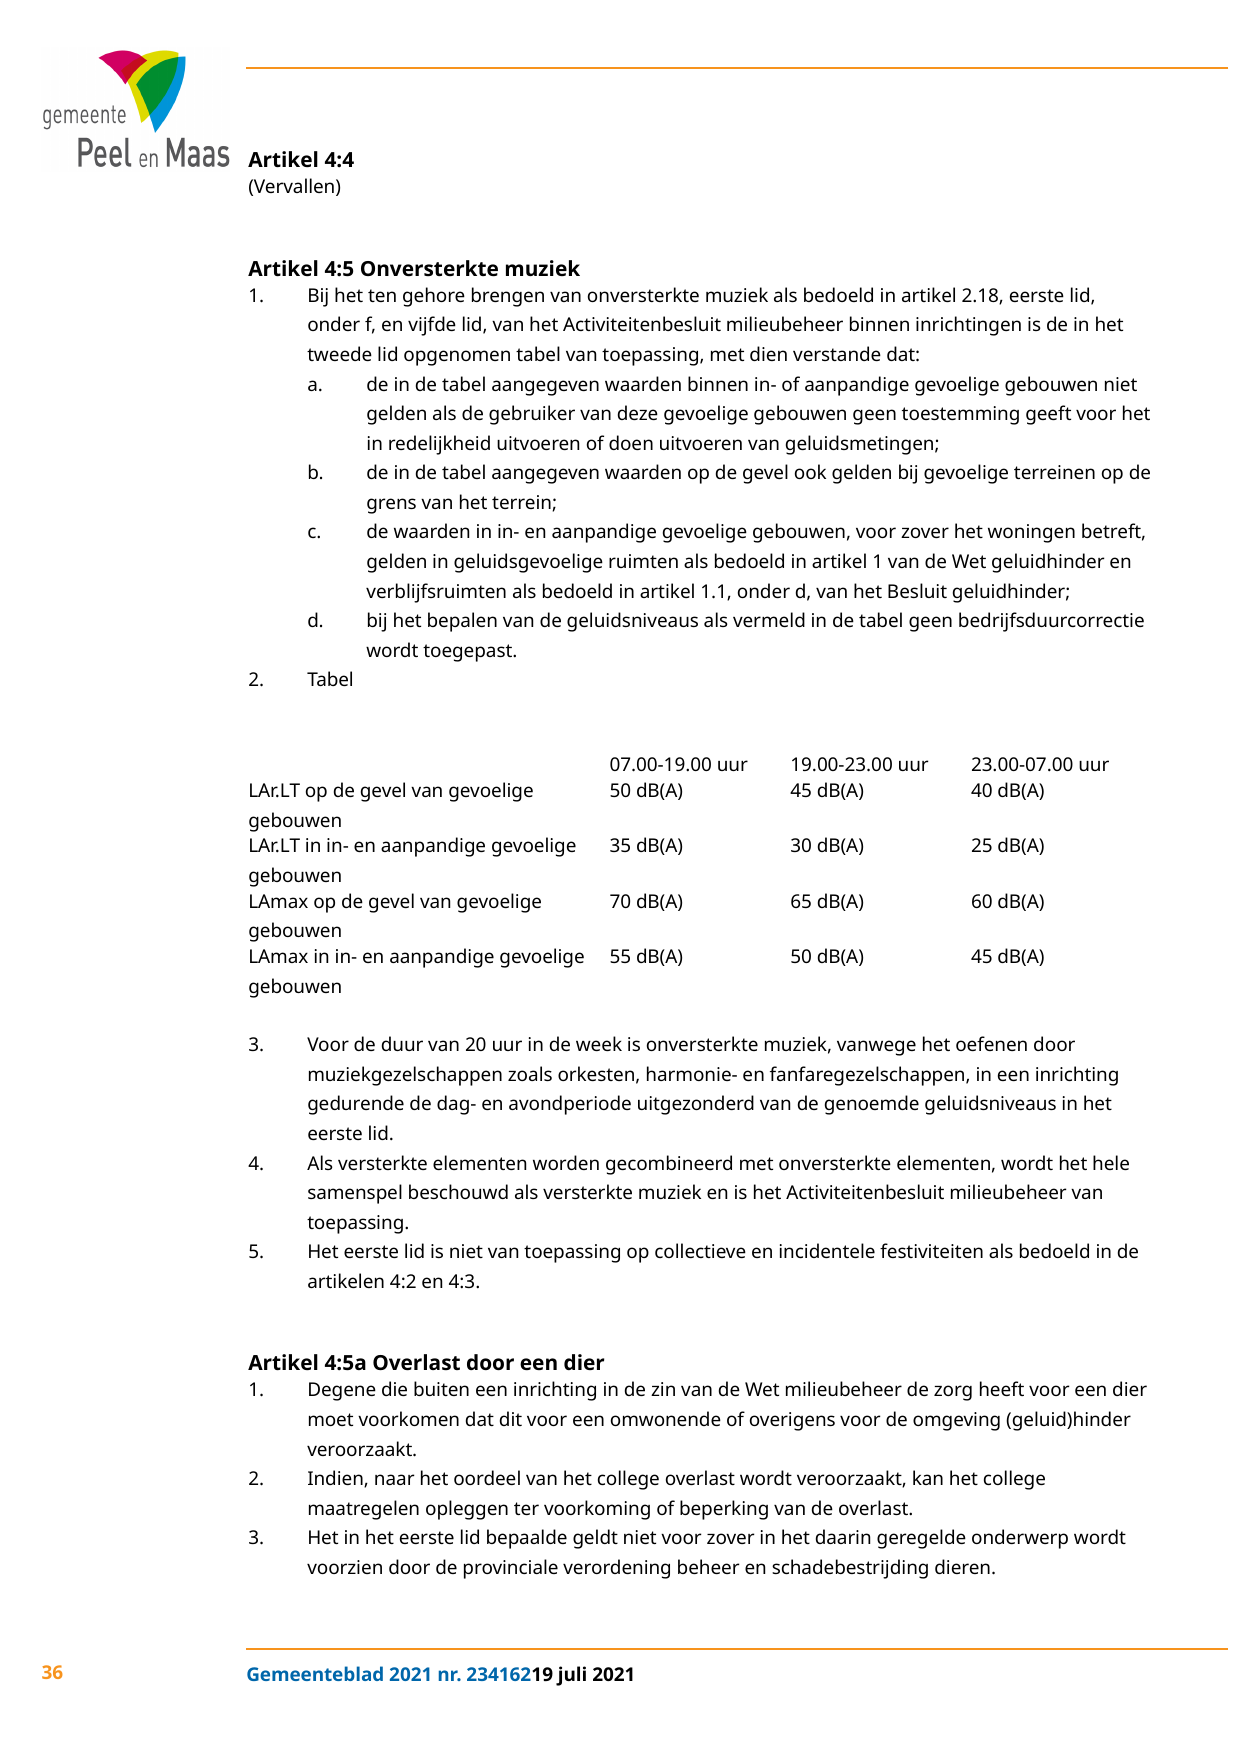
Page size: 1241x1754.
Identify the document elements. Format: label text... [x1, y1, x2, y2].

table_cell 60 dB(A) [971, 888, 1152, 943]
table_cell 30 dB(A) [790, 833, 971, 888]
list Het eerste lid is niet van toepassing op collectieve en incidentele festiviteiten als bedoeld in de artikelen 4:2 en 4:3. [248, 1238, 1152, 1294]
table_cell 45 dB(A) [790, 778, 971, 833]
table_cell 55 dB(A) [609, 943, 790, 999]
list Tabel [248, 667, 1152, 692]
text (Vervallen) [248, 174, 1152, 199]
picture [41, 47, 231, 172]
table_cell 07.00-19.00 uur [609, 752, 790, 777]
table_cell LAr.LT in in- en aanpandige gevoelige gebouwen [248, 833, 609, 888]
table_cell 23.00-07.00 uur [971, 752, 1152, 777]
list bij het bepalen van de geluidsniveaus als vermeld in de tabel geen bedrijfsduurcorrectie wordt toegepast. [307, 607, 1152, 663]
table_cell LAmax op de gevel van gevoelige gebouwen [248, 888, 609, 943]
table_cell [248, 752, 609, 777]
text Artikel 4:4 [248, 145, 1152, 174]
table_cell 35 dB(A) [609, 833, 790, 888]
table_cell 70 dB(A) [609, 888, 790, 943]
list Het in het eerste lid bepaalde geldt niet voor zover in het daarin geregelde onderwerp wordt voorzien door de provinciale verordening beheer en schadebestrijding dieren. [248, 1524, 1152, 1580]
table_cell LAmax in in- en aanpandige gevoelige gebouwen [248, 943, 609, 999]
text Artikel 4:5 Onversterkte muziek [248, 254, 1152, 282]
list Degene die buiten een inrichting in de zin van de Wet milieubeheer de zorg heeft voor een dier moet voorkomen dat dit voor een omwonende of overigens voor de omgeving (geluid)hinder veroorzaakt. [248, 1377, 1152, 1461]
list Bij het ten gehore brengen van onversterkte muziek als bedoeld in artikel 2.18, eerste lid, onder f, en vijfde lid, van het Activiteitenbesluit milieubeheer binnen inrichtingen is de in het tweede lid opgenomen tabel van toepassing, met dien verstande dat: [248, 282, 1152, 367]
table_cell 19.00-23.00 uur [790, 752, 971, 777]
list Indien, naar het oordeel van het college overlast wordt veroorzaakt, kan het college maatregelen opleggen ter voorkoming of beperking van de overlast. [248, 1465, 1152, 1521]
list Als versterkte elementen worden gecombineerd met onversterkte elementen, wordt het hele samenspel beschouwd als versterkte muziek en is het Activiteitenbesluit milieubeheer van toepassing. [248, 1150, 1152, 1235]
table_cell 50 dB(A) [790, 943, 971, 999]
list de waarden in in- en aanpandige gevoelige gebouwen, voor zover het woningen betreft, gelden in geluidsgevoelige ruimten als bedoeld in artikel 1 van de Wet geluidhinder en verblijfsruimten als bedoeld in artikel 1.1, onder d, van het Besluit geluidhinder; [307, 519, 1152, 604]
list de in de tabel aangegeven waarden binnen in- of aanpandige gevoelige gebouwen niet gelden als de gebruiker van deze gevoelige gebouwen geen toestemming geeft voor het in redelijkheid uitvoeren of doen uitvoeren van geluidsmetingen; [307, 371, 1152, 456]
list Voor de duur van 20 uur in de week is onversterkte muziek, vanwege het oefenen door muziekgezelschappen zoals orkesten, harmonie- en fanfaregezelschappen, in een inrichting gedurende de dag- en avondperiode uitgezonderd van de genoemde geluidsniveaus in het eerste lid. [248, 1031, 1152, 1146]
table_cell 25 dB(A) [971, 833, 1152, 888]
table_cell 50 dB(A) [609, 778, 790, 833]
table_cell 65 dB(A) [790, 888, 971, 943]
table_cell 45 dB(A) [971, 943, 1152, 999]
text Artikel 4:5a Overlast door een dier [248, 1348, 1152, 1377]
list de in de tabel aangegeven waarden op de gevel ook gelden bij gevoelige terreinen op de grens van het terrein; [307, 459, 1152, 515]
table_header [248, 726, 1152, 752]
table_cell LAr.LT op de gevel van gevoelige gebouwen [248, 778, 609, 833]
table_cell 40 dB(A) [971, 778, 1152, 833]
